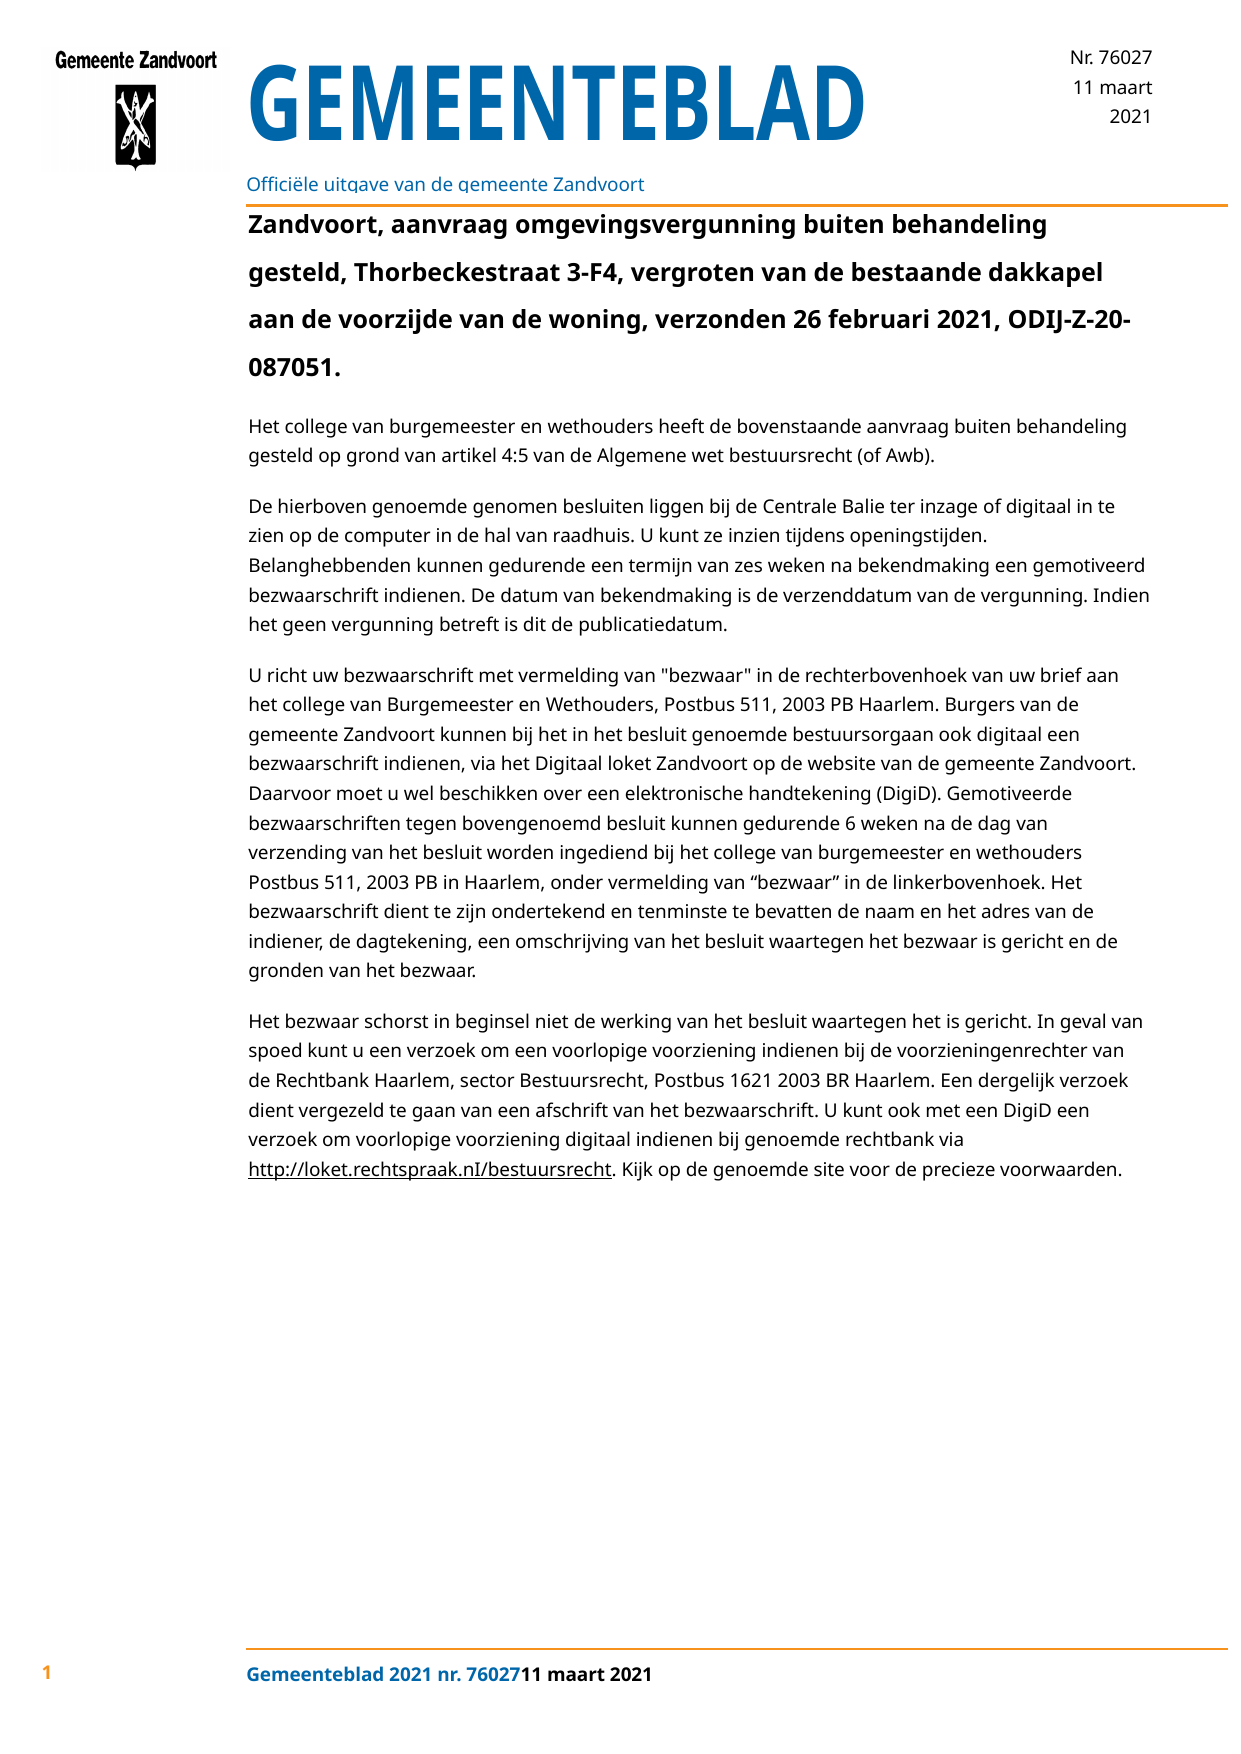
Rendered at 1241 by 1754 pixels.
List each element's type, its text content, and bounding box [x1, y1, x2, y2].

text Het bezwaar schorst in beginsel niet de werking van het besluit waartegen het is gericht. In geval van spoed kunt u een verzoek om een voorlopige voorziening indienen bij de voorzieningenrechter van de Rechtbank Haarlem, sector Bestuursrecht, Postbus 1621 2003 BR Haarlem. Een dergelijk verzoek dient vergezeld te gaan van een afschrift van het bezwaarschrift. U kunt ook met een DigiD een verzoek om voorlopige voorziening digitaal indienen bij genoemde rechtbank via http://loket.rechtspraak.nI/bestuursrecht. Kijk op de genoemde site voor de precieze voorwaarden. [248, 1008, 1152, 1182]
text Zandvoort, aanvraag omgevingsvergunning buiten behandeling gesteld, Thorbeckestraat 3-F4, vergroten van de bestaande dakkapel aan de voorzijde van de woning, verzonden 26 februari 2021, ODIJ-Z-20-087051. [248, 207, 1152, 384]
picture [41, 47, 231, 172]
text De hierboven genoemde genomen besluiten liggen bij de Centrale Balie ter inzage of digitaal in te zien op de computer in de hal van raadhuis. U kunt ze inzien tijdens openingstijden. Belanghebbenden kunnen gedurende een termijn van zes weken na bekendmaking een gemotiveerd bezwaarschrift indienen. De datum van bekendmaking is de verzenddatum van de vergunning. Indien het geen vergunning betreft is dit de publicatiedatum. [248, 493, 1152, 637]
text Het college van burgemeester en wethouders heeft de bovenstaande aanvraag buiten behandeling gesteld op grond van artikel 4:5 van de Algemene wet bestuursrecht (of Awb). [248, 413, 1152, 468]
text U richt uw bezwaarschrift met vermelding van "bezwaar" in de rechterbovenhoek van uw brief aan het college van Burgemeester en Wethouders, Postbus 511, 2003 PB Haarlem. Burgers van de gemeente Zandvoort kunnen bij het in het besluit genoemde bestuursorgaan ook digitaal een bezwaarschrift indienen, via het Digitaal loket Zandvoort op de website van de gemeente Zandvoort. Daarvoor moet u wel beschikken over een elektronische handtekening (DigiD). Gemotiveerde bezwaarschriften tegen bovengenoemd besluit kunnen gedurende 6 weken na de dag van verzending van het besluit worden ingediend bij het college van burgemeester en wethouders Postbus 511, 2003 PB in Haarlem, onder vermelding van “bezwaar” in de linkerbovenhoek. Het bezwaarschrift dient te zijn ondertekend en tenminste te bevatten de naam en het adres van de indiener, de dagtekening, een omschrijving van het besluit waartegen het bezwaar is gericht en de gronden van het bezwaar. [248, 662, 1152, 983]
